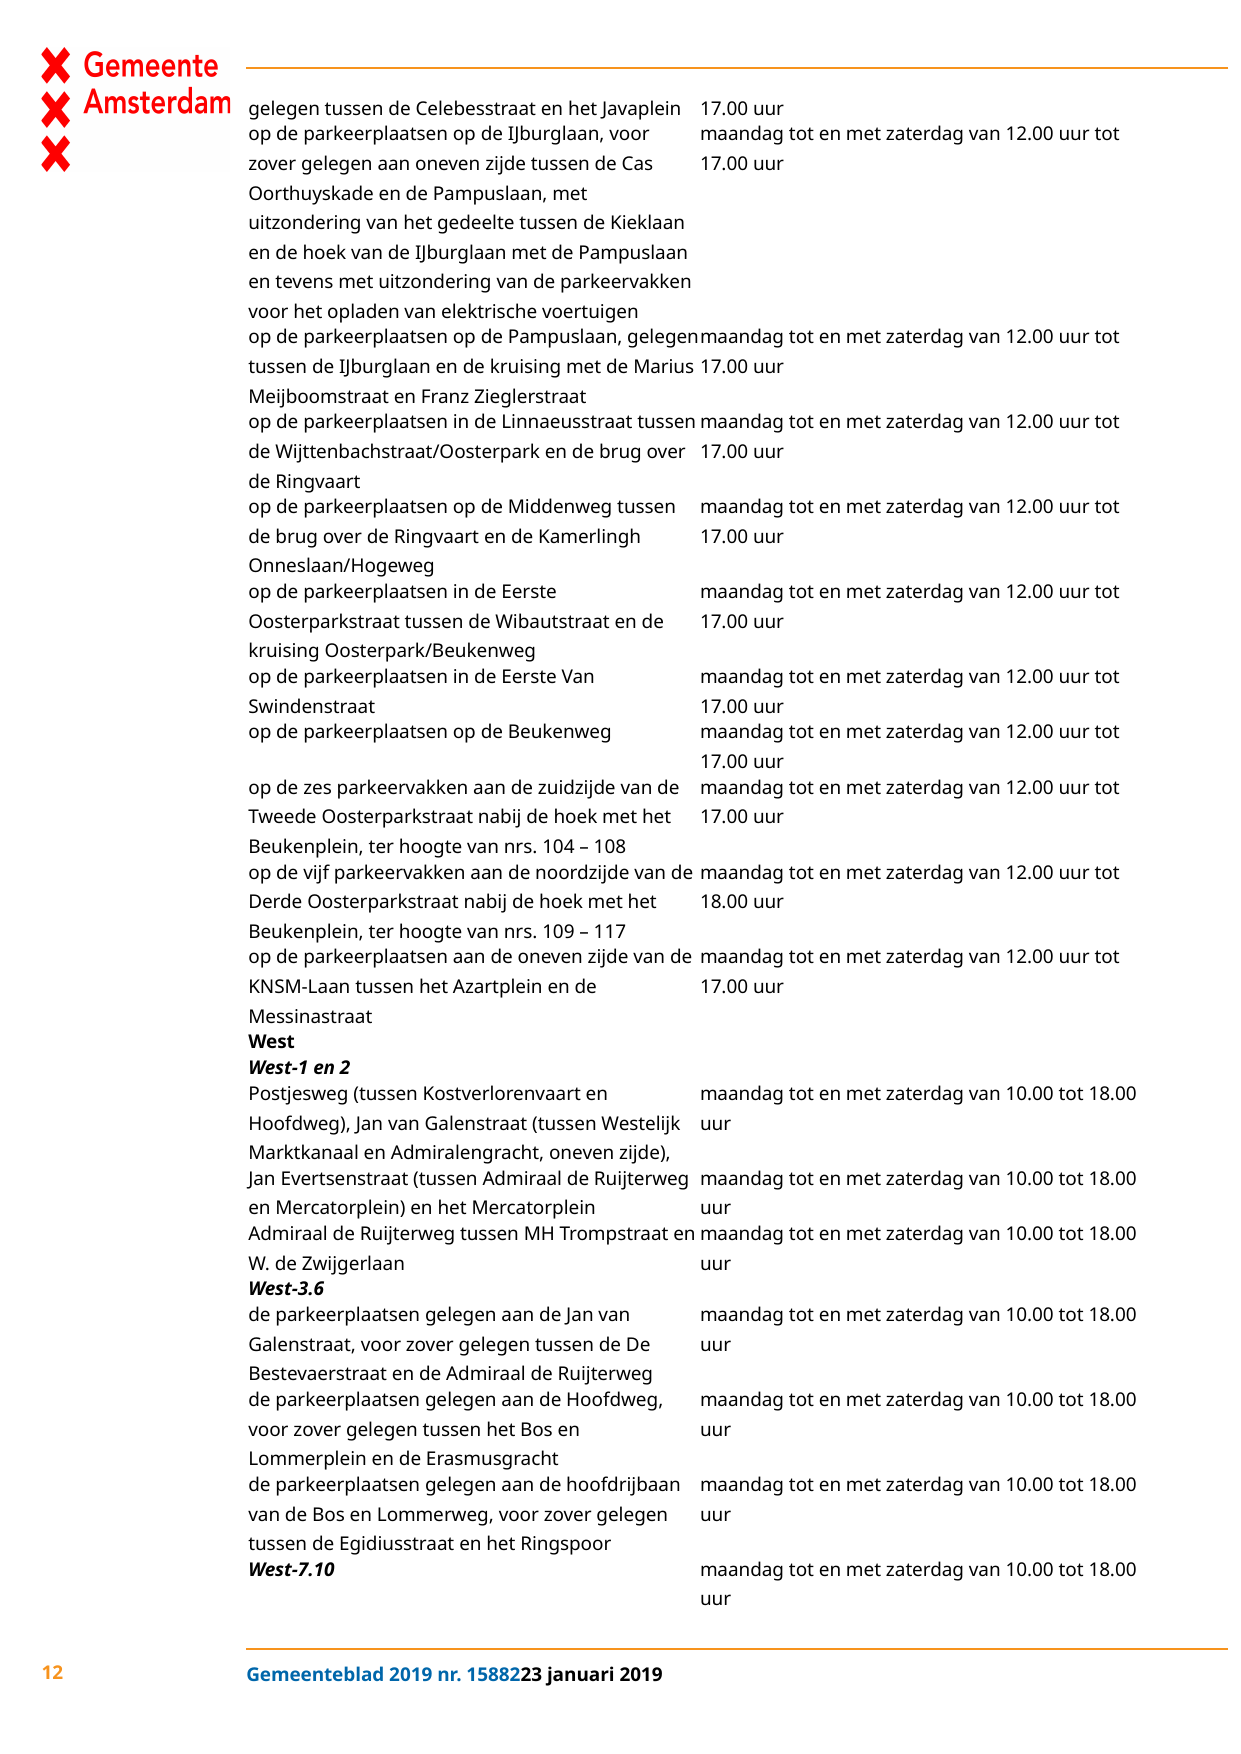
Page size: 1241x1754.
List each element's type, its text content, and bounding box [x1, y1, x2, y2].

table_cell maandag tot en met zaterdag van 12.00 uur tot 17.00 uur [700, 663, 1152, 719]
table_cell 17.00 uur [700, 95, 1152, 121]
table_cell maandag tot en met zaterdag van 10.00 tot 18.00 uur [700, 1471, 1152, 1556]
table_cell op de parkeerplaatsen op de IJburglaan, voor zover gelegen aan oneven zijde tussen de Cas Oorthuyskade en de Pampuslaan, met uitzondering van het gedeelte tussen de Kieklaan en de hoek van de IJburglaan met de Pampuslaan en tevens met uitzondering van de parkeervakken voor het opladen van elektrische voertuigen [248, 121, 700, 324]
table_cell op de parkeerplaatsen op de Pampuslaan, gelegen tussen de IJburglaan en de kruising met de Marius Meijboomstraat en Franz Zieglerstraat [248, 324, 700, 409]
picture [41, 47, 231, 172]
table_cell maandag tot en met zaterdag van 10.00 tot 18.00 uur [700, 1080, 1152, 1165]
table_cell [700, 1054, 1152, 1080]
table_cell maandag tot en met zaterdag van 12.00 uur tot 17.00 uur [700, 494, 1152, 578]
table_cell West [248, 1029, 700, 1054]
table_cell op de parkeerplaatsen in de Linnaeusstraat tussen de Wijttenbachstraat/Oosterpark en de brug over de Ringvaart [248, 409, 700, 493]
table_cell Postjesweg (tussen Kostverlorenvaart en Hoofdweg), Jan van Galenstraat (tussen Westelijk Marktkanaal en Admiralengracht, oneven zijde), [248, 1080, 700, 1165]
table_cell op de parkeerplaatsen op de Beukenweg [248, 719, 700, 774]
table_cell op de zes parkeervakken aan de zuidzijde van de Tweede Oosterparkstraat nabij de hoek met het Beukenplein, ter hoogte van nrs. 104 – 108 [248, 774, 700, 859]
table_cell de parkeerplaatsen gelegen aan de hoofdrijbaan van de Bos en Lommerweg, voor zover gelegen tussen de Egidiusstraat en het Ringspoor [248, 1471, 700, 1556]
table_cell West-3.6 [248, 1276, 700, 1301]
table_cell maandag tot en met zaterdag van 10.00 tot 18.00 uur [700, 1386, 1152, 1471]
table_cell maandag tot en met zaterdag van 10.00 tot 18.00 uur [700, 1301, 1152, 1386]
table_cell maandag tot en met zaterdag van 12.00 uur tot 17.00 uur [700, 719, 1152, 774]
table_cell op de parkeerplaatsen op de Middenweg tussen de brug over de Ringvaart en de Kamerlingh Onneslaan/Hogeweg [248, 494, 700, 578]
table_cell Jan Evertsenstraat (tussen Admiraal de Ruijterweg en Mercatorplein) en het Mercatorplein [248, 1165, 700, 1220]
table_cell gelegen tussen de Celebesstraat en het Javaplein [248, 95, 700, 121]
table_cell maandag tot en met zaterdag van 10.00 tot 18.00 uur [700, 1165, 1152, 1220]
table_cell op de vijf parkeervakken aan de noordzijde van de Derde Oosterparkstraat nabij de hoek met het Beukenplein, ter hoogte van nrs. 109 – 117 [248, 859, 700, 944]
table_cell op de parkeerplaatsen aan de oneven zijde van de KNSM-Laan tussen het Azartplein en de Messinastraat [248, 944, 700, 1029]
table_cell West-7.10 [248, 1556, 700, 1611]
table_cell maandag tot en met zaterdag van 10.00 tot 18.00 uur [700, 1556, 1152, 1611]
table_cell maandag tot en met zaterdag van 12.00 uur tot 17.00 uur [700, 579, 1152, 663]
table_cell maandag tot en met zaterdag van 10.00 tot 18.00 uur [700, 1220, 1152, 1276]
table_cell West-1 en 2 [248, 1054, 700, 1080]
table_cell de parkeerplaatsen gelegen aan de Jan van Galenstraat, voor zover gelegen tussen de De Bestevaerstraat en de Admiraal de Ruijterweg [248, 1301, 700, 1386]
table_cell maandag tot en met zaterdag van 12.00 uur tot 17.00 uur [700, 944, 1152, 1029]
table_cell op de parkeerplaatsen in de Eerste Oosterparkstraat tussen de Wibautstraat en de kruising Oosterpark/Beukenweg [248, 579, 700, 663]
table_cell [700, 1276, 1152, 1301]
table_cell op de parkeerplaatsen in de Eerste Van Swindenstraat [248, 663, 700, 719]
table_cell maandag tot en met zaterdag van 12.00 uur tot 17.00 uur [700, 774, 1152, 859]
table_cell maandag tot en met zaterdag van 12.00 uur tot 17.00 uur [700, 324, 1152, 409]
table_cell de parkeerplaatsen gelegen aan de Hoofdweg, voor zover gelegen tussen het Bos en Lommerplein en de Erasmusgracht [248, 1386, 700, 1471]
table_cell Admiraal de Ruijterweg tussen MH Trompstraat en W. de Zwijgerlaan [248, 1220, 700, 1276]
table_cell maandag tot en met zaterdag van 12.00 uur tot 18.00 uur [700, 859, 1152, 944]
table_cell [700, 1029, 1152, 1054]
table_cell maandag tot en met zaterdag van 12.00 uur tot 17.00 uur [700, 121, 1152, 324]
table_cell maandag tot en met zaterdag van 12.00 uur tot 17.00 uur [700, 409, 1152, 493]
